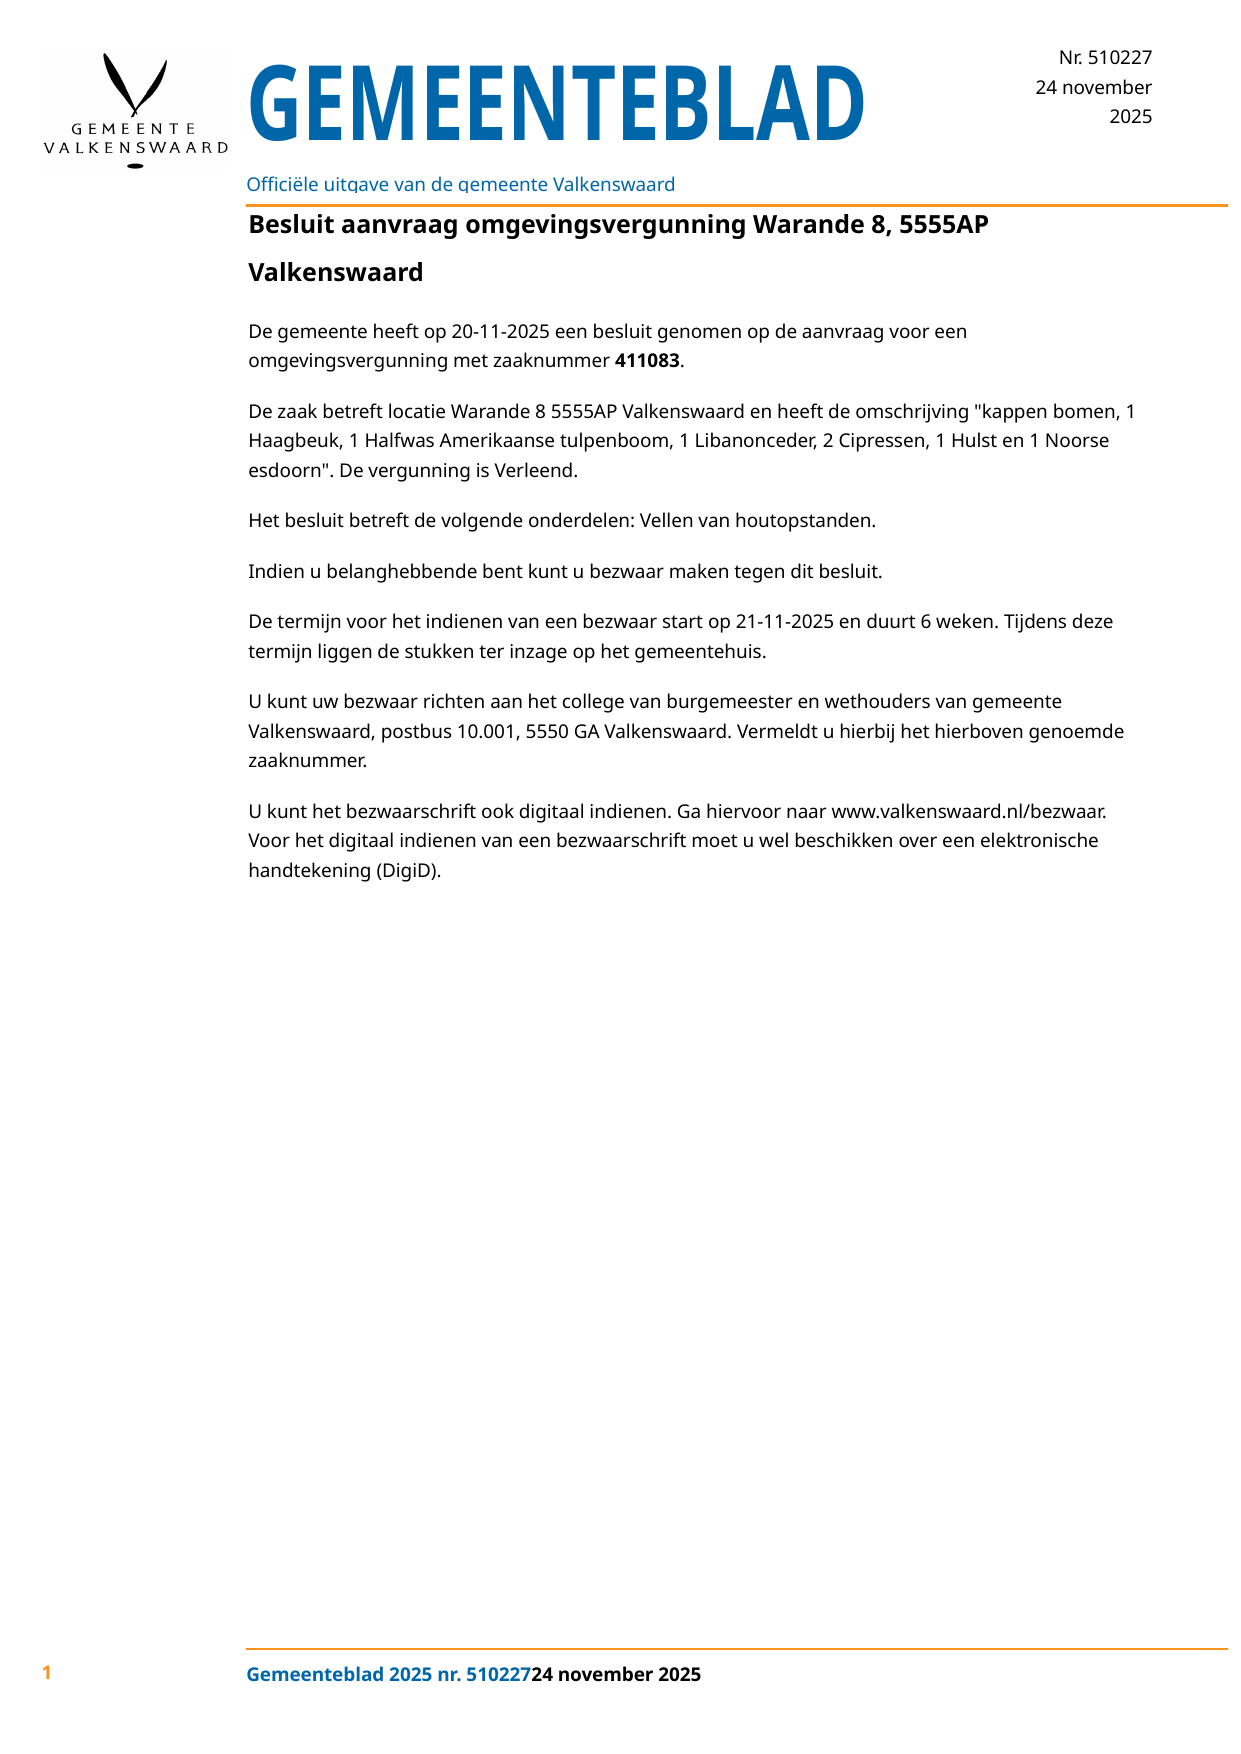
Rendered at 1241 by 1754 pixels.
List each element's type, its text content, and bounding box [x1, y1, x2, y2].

text Besluit aanvraag omgevingsvergunning Warande 8, 5555AP Valkenswaard [248, 207, 1152, 288]
picture [41, 47, 231, 172]
text U kunt uw bezwaar richten aan het college van burgemeester en wethouders van gemeente Valkenswaard, postbus 10.001, 5550 GA Valkenswaard. Vermeldt u hierbij het hierboven genoemde zaaknummer. [248, 688, 1152, 773]
text De termijn voor het indienen van een bezwaar start op 21-11-2025 en duurt 6 weken. Tijdens deze termijn liggen de stukken ter inzage op het gemeentehuis. [248, 608, 1152, 664]
text De zaak betreft locatie Warande 8 5555AP Valkenswaard en heeft de omschrijving "kappen bomen, 1 Haagbeuk, 1 Halfwas Amerikaanse tulpenboom, 1 Libanonceder, 2 Cipressen, 1 Hulst en 1 Noorse esdoorn". De vergunning is Verleend. [248, 398, 1152, 483]
text Indien u belanghebbende bent kunt u bezwaar maken tegen dit besluit. [248, 558, 1152, 584]
text De gemeente heeft op 20-11-2025 een besluit genomen op de aanvraag voor een omgevingsvergunning met zaaknummer 411083. [248, 318, 1152, 373]
text Het besluit betreft de volgende onderdelen: Vellen van houtopstanden. [248, 507, 1152, 533]
text U kunt het bezwaarschrift ook digitaal indienen. Ga hiervoor naar www.valkenswaard.nl/bezwaar. Voor het digitaal indienen van een bezwaarschrift moet u wel beschikken over een elektronische handtekening (DigiD). [248, 798, 1152, 883]
